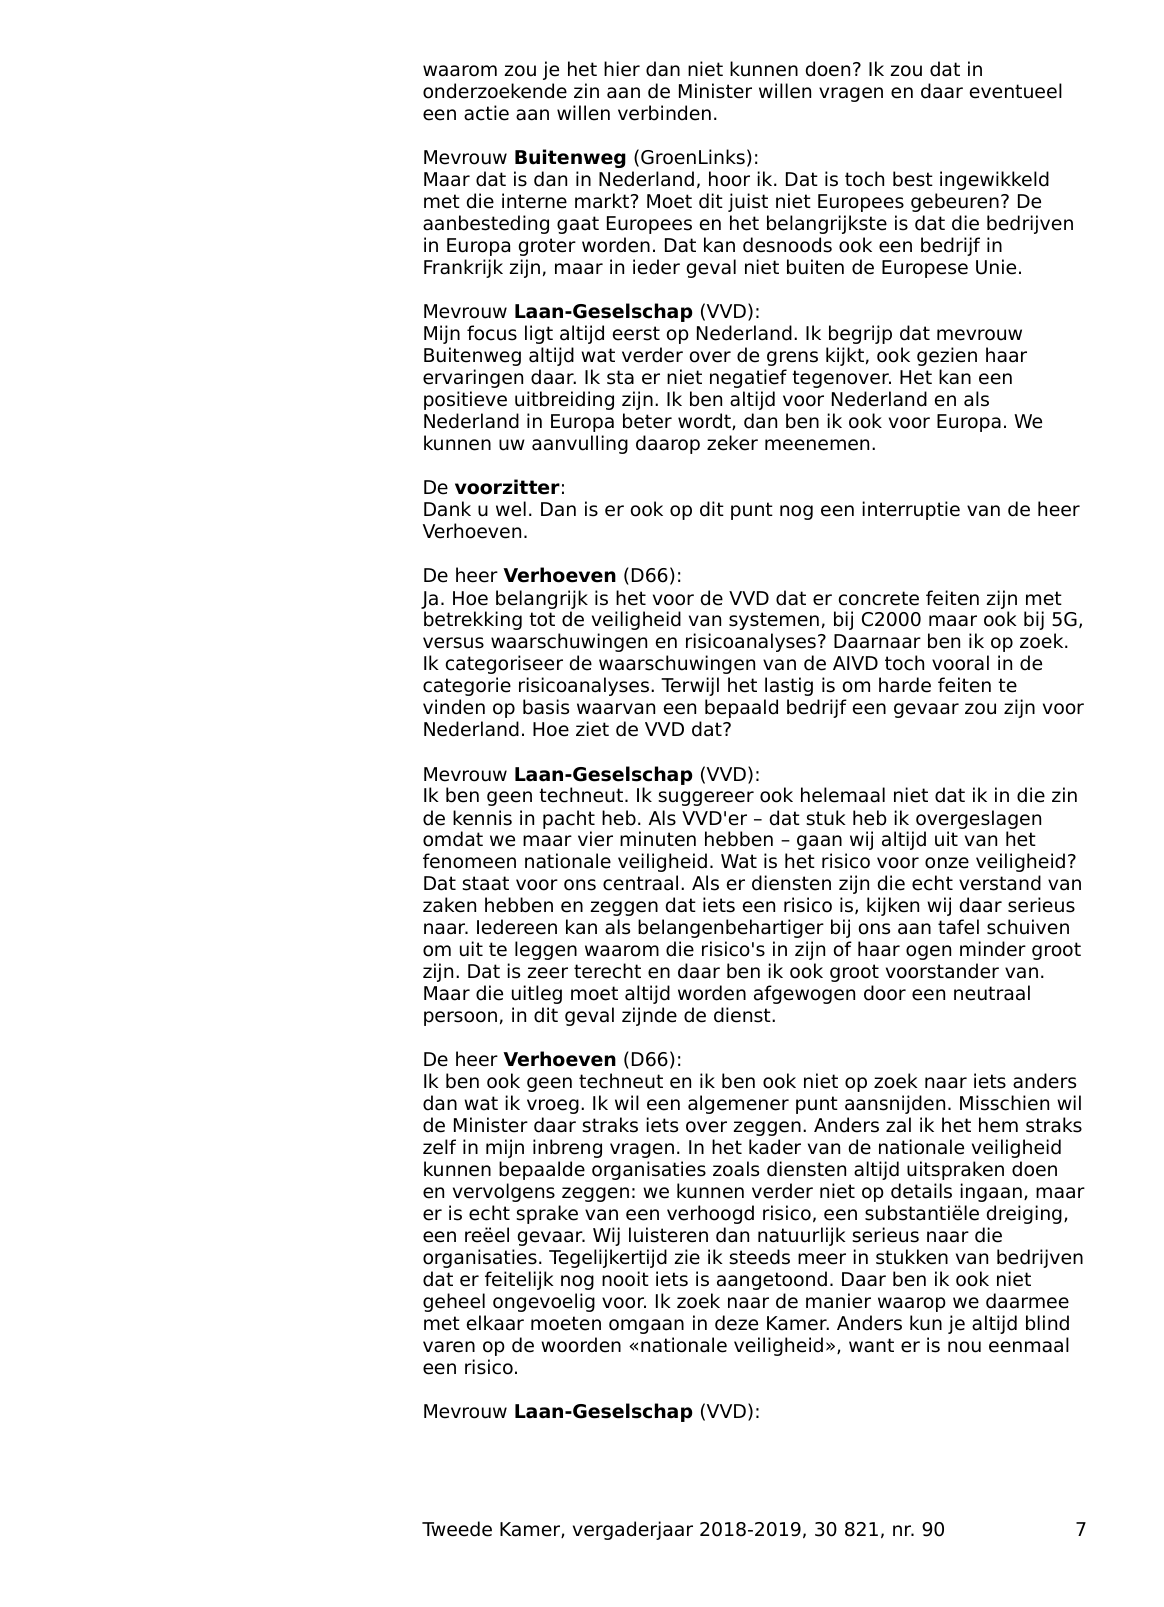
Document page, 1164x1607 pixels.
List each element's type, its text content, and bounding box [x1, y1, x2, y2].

text De heer Verhoeven (D66): [422, 1049, 1087, 1071]
text Maar dat is dan in Nederland, hoor ik. Dat is toch best ingewikkeld met die interne markt? Moet dit juist niet Europees gebeuren? De aanbesteding gaat Europees en het belangrijkste is dat die bedrijven in Europa groter worden. Dat kan desnoods ook een bedrijf in Frankrijk zijn, maar in ieder geval niet buiten de Europese Unie. [422, 169, 1087, 279]
text Mevrouw Laan-Geselschap (VVD): [422, 763, 1087, 785]
text Ik ben ook geen techneut en ik ben ook niet op zoek naar iets anders dan wat ik vroeg. Ik wil een algemener punt aansnijden. Misschien wil de Minister daar straks iets over zeggen. Anders zal ik het hem straks zelf in mijn inbreng vragen. In het kader van de nationale veiligheid kunnen bepaalde organisaties zoals diensten altijd uitspraken doen en vervolgens zeggen: we kunnen verder niet op details ingaan, maar er is echt sprake van een verhoogd risico, een substantiële dreiging, een reëel gevaar. Wij luisteren dan natuurlijk serieus naar die organisaties. Tegelijkertijd zie ik steeds meer in stukken van bedrijven dat er feitelijk nog nooit iets is aangetoond. Daar ben ik ook niet geheel ongevoelig voor. Ik zoek naar de manier waarop we daarmee met elkaar moeten omgaan in deze Kamer. Anders kun je altijd blind varen op de woorden «nationale veiligheid», want er is nou eenmaal een risico. [422, 1071, 1087, 1379]
text Mevrouw Laan-Geselschap (VVD): [422, 1401, 1087, 1423]
text Mevrouw Buitenweg (GroenLinks): [422, 147, 1087, 169]
text Dank u wel. Dan is er ook op dit punt nog een interruptie van de heer Verhoeven. [422, 499, 1087, 543]
text De voorzitter: [422, 477, 1087, 499]
text Mevrouw Laan-Geselschap (VVD): [422, 301, 1087, 323]
text waarom zou je het hier dan niet kunnen doen? Ik zou dat in onderzoekende zin aan de Minister willen vragen en daar eventueel een actie aan willen verbinden. [422, 59, 1087, 125]
text De heer Verhoeven (D66): [422, 565, 1087, 587]
text Ja. Hoe belangrijk is het voor de VVD dat er concrete feiten zijn met betrekking tot de veiligheid van systemen, bij C2000 maar ook bij 5G, versus waarschuwingen en risicoanalyses? Daarnaar ben ik op zoek. Ik categoriseer de waarschuwingen van de AIVD toch vooral in de categorie risicoanalyses. Terwijl het lastig is om harde feiten te vinden op basis waarvan een bepaald bedrijf een gevaar zou zijn voor Nederland. Hoe ziet de VVD dat? [422, 587, 1087, 741]
text Mijn focus ligt altijd eerst op Nederland. Ik begrijp dat mevrouw Buitenweg altijd wat verder over de grens kijkt, ook gezien haar ervaringen daar. Ik sta er niet negatief tegenover. Het kan een positieve uitbreiding zijn. Ik ben altijd voor Nederland en als Nederland in Europa beter wordt, dan ben ik ook voor Europa. We kunnen uw aanvulling daarop zeker meenemen. [422, 323, 1087, 455]
text Ik ben geen techneut. Ik suggereer ook helemaal niet dat ik in die zin de kennis in pacht heb. Als VVD'er – dat stuk heb ik overgeslagen omdat we maar vier minuten hebben – gaan wij altijd uit van het fenomeen nationale veiligheid. Wat is het risico voor onze veiligheid? Dat staat voor ons centraal. Als er diensten zijn die echt verstand van zaken hebben en zeggen dat iets een risico is, kijken wij daar serieus naar. Iedereen kan als belangenbehartiger bij ons aan tafel schuiven om uit te leggen waarom die risico's in zijn of haar ogen minder groot zijn. Dat is zeer terecht en daar ben ik ook groot voorstander van. Maar die uitleg moet altijd worden afgewogen door een neutraal persoon, in dit geval zijnde de dienst. [422, 785, 1087, 1027]
